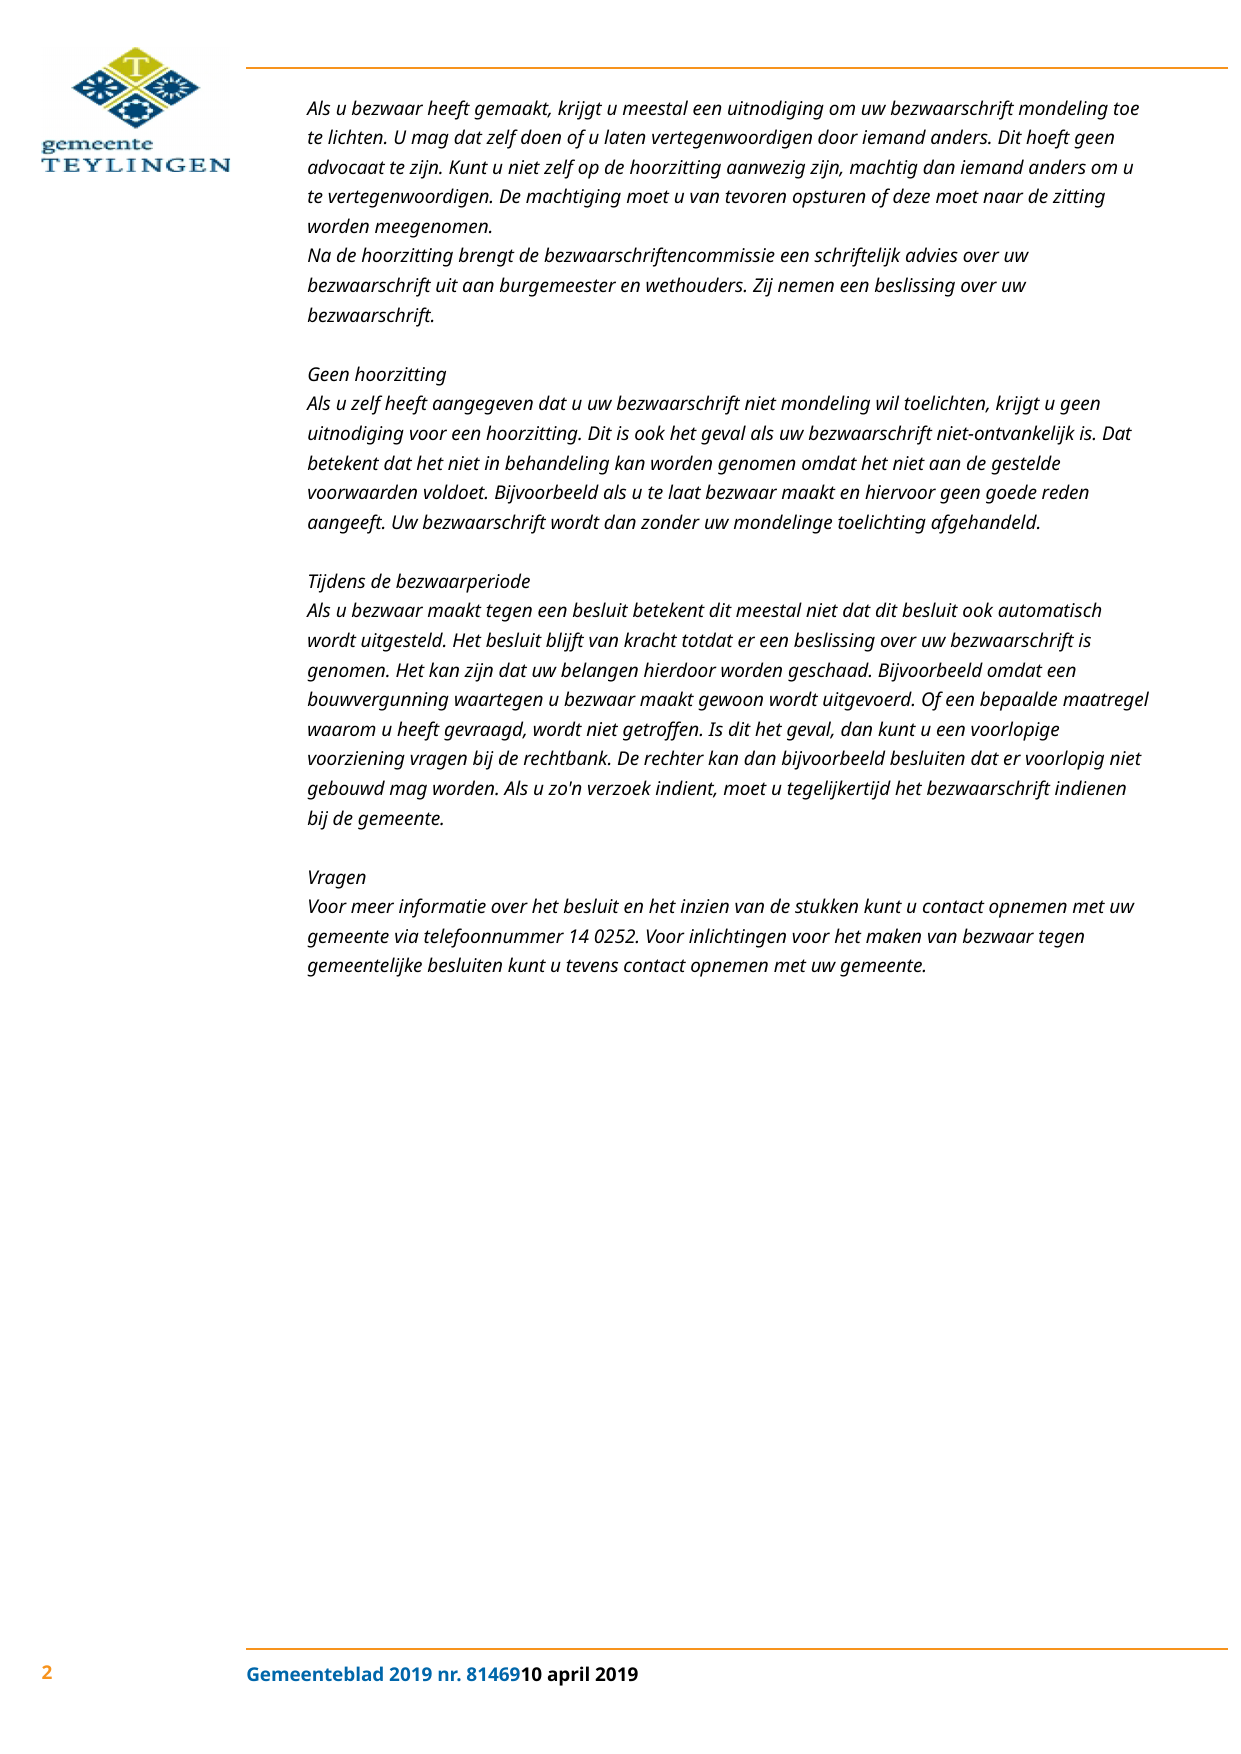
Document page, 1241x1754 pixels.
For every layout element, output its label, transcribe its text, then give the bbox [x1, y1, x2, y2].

list Geen hoorzitting [248, 361, 1152, 387]
list Tijdens de bezwaarperiode [248, 568, 1152, 594]
list Vragen [248, 864, 1152, 890]
list Als u bezwaar heeft gemaakt, krijgt u meestal een uitnodiging om uw bezwaarschrift mondeling toe te lichten. U mag dat zelf doen of u laten vertegenwoordigen door iemand anders. Dit hoeft geen advocaat te zijn. Kunt u niet zelf op de hoorzitting aanwezig zijn, machtig dan iemand anders om u te vertegenwoordigen. De machtiging moet u van tevoren opsturen of deze moet naar de zitting worden meegenomen. [248, 95, 1152, 239]
list Als u zelf heeft aangegeven dat u uw bezwaarschrift niet mondeling wil toelichten, krijgt u geen uitnodiging voor een hoorzitting. Dit is ook het geval als uw bezwaarschrift niet-ontvankelijk is. Dat betekent dat het niet in behandeling kan worden genomen omdat het niet aan de gestelde voorwaarden voldoet. Bijvoorbeeld als u te laat bezwaar maakt en hiervoor geen goede reden aangeeft. Uw bezwaarschrift wordt dan zonder uw mondelinge toelichting afgehandeld. [248, 391, 1152, 535]
list Na de hoorzitting brengt de bezwaarschriftencommissie een schriftelijk advies over uw bezwaarschrift uit aan burgemeester en wethouders. Zij nemen een beslissing over uw bezwaarschrift. [248, 243, 1152, 328]
picture [41, 47, 231, 172]
list Als u bezwaar maakt tegen een besluit betekent dit meestal niet dat dit besluit ook automatisch wordt uitgesteld. Het besluit blijft van kracht totdat er een beslissing over uw bezwaarschrift is genomen. Het kan zijn dat uw belangen hierdoor worden geschaad. Bijvoorbeeld omdat een bouwvergunning waartegen u bezwaar maakt gewoon wordt uitgevoerd. Of een bepaalde maatregel waarom u heeft gevraagd, wordt niet getroffen. Is dit het geval, dan kunt u een voorlopige voorziening vragen bij de rechtbank. De rechter kan dan bijvoorbeeld besluiten dat er voorlopig niet gebouwd mag worden. Als u zo'n verzoek indient, moet u tegelijkertijd het bezwaarschrift indienen bij de gemeente. [248, 598, 1152, 831]
list Voor meer informatie over het besluit en het inzien van de stukken kunt u contact opnemen met uw gemeente via telefoonnummer 14 0252. Voor inlichtingen voor het maken van bezwaar tegen gemeentelijke besluiten kunt u tevens contact opnemen met uw gemeente. [248, 893, 1152, 978]
